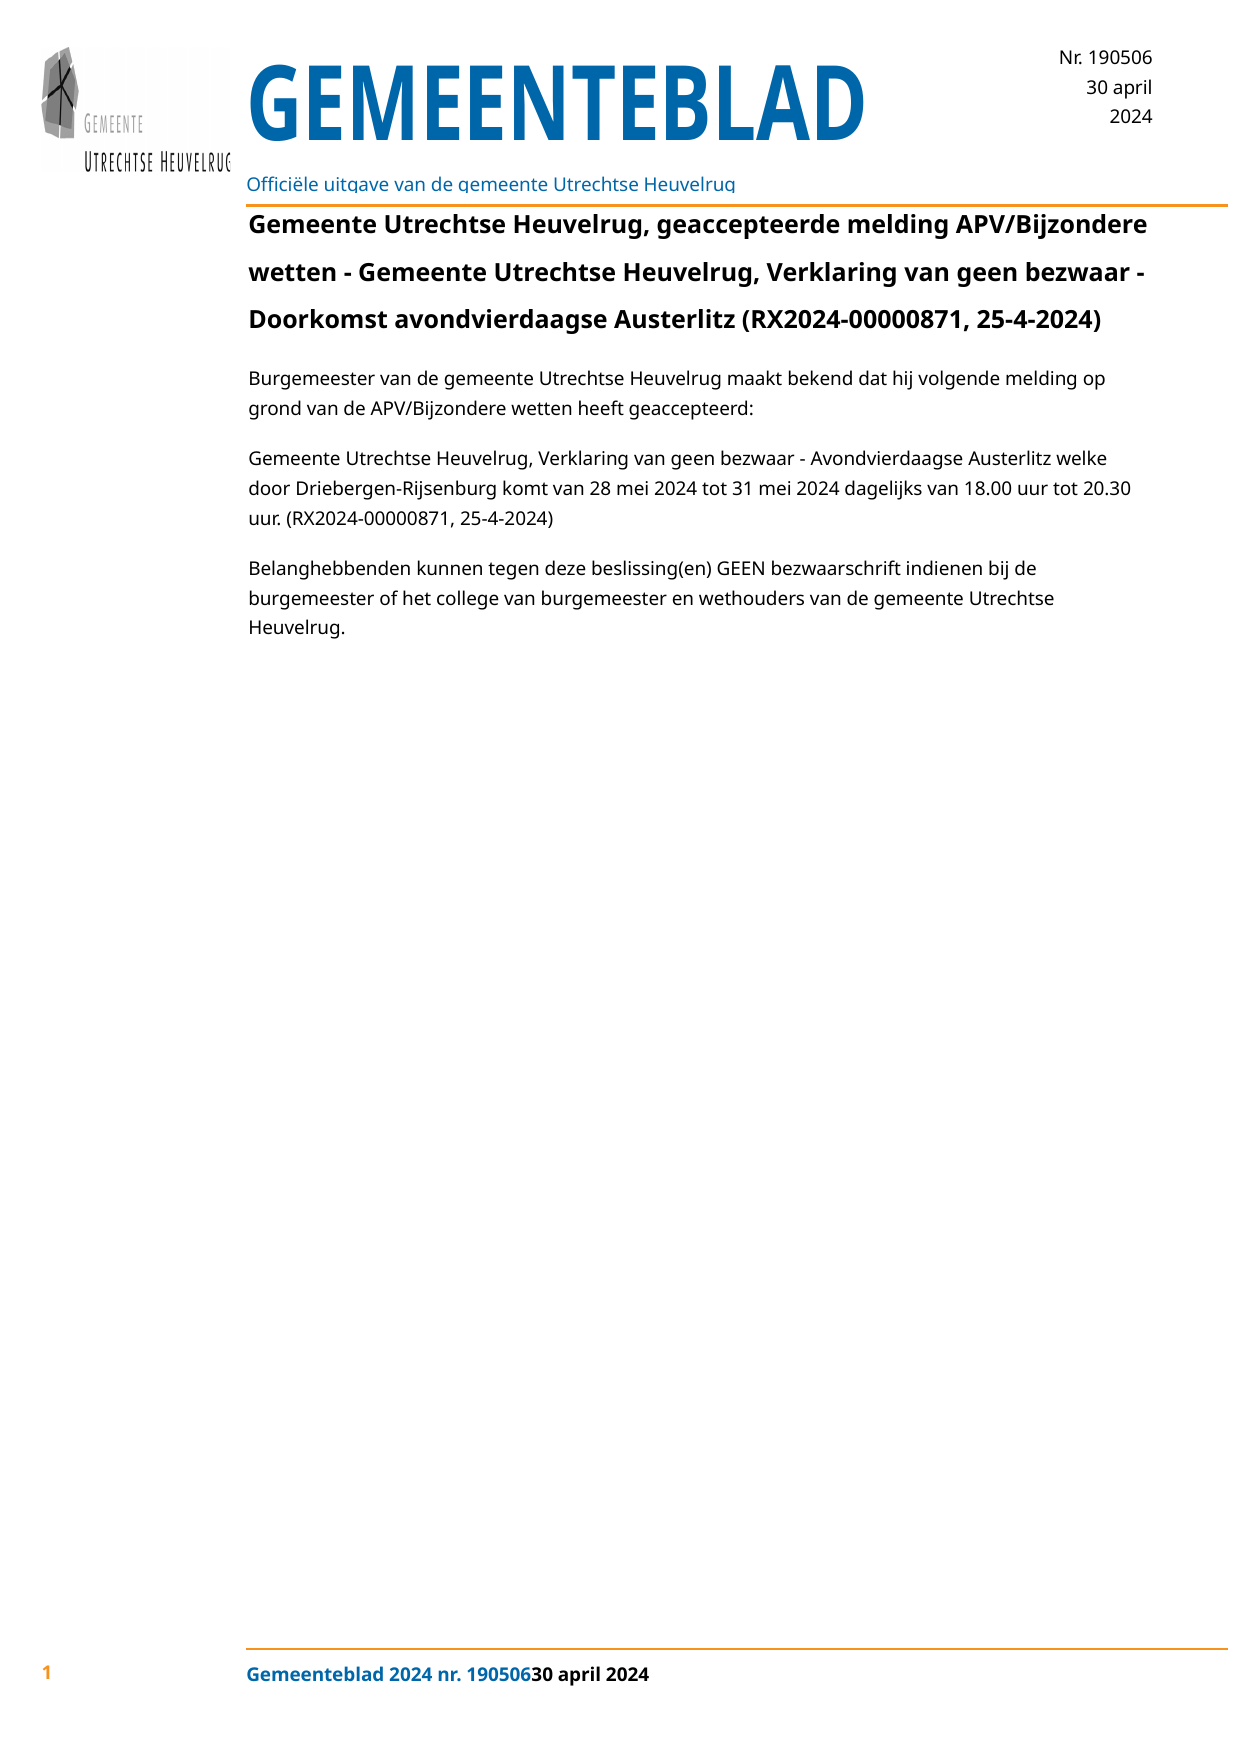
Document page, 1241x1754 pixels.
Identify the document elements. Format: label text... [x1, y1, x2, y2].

text Belanghebbenden kunnen tegen deze beslissing(en) GEEN bezwaarschrift indienen bij de burgemeester of het college van burgemeester en wethouders van de gemeente Utrechtse Heuvelrug. [248, 555, 1152, 640]
text Burgemeester van de gemeente Utrechtse Heuvelrug maakt bekend dat hij volgende melding op grond van de APV/Bijzondere wetten heeft geaccepteerd: [248, 366, 1152, 421]
text Gemeente Utrechtse Heuvelrug, Verklaring van geen bezwaar - Avondvierdaagse Austerlitz welke door Driebergen-Rijsenburg komt van 28 mei 2024 tot 31 mei 2024 dagelijks van 18.00 uur tot 20.30 uur. (RX2024-00000871, 25-4-2024) [248, 446, 1152, 530]
picture [41, 47, 231, 172]
text Gemeente Utrechtse Heuvelrug, geaccepteerde melding APV/Bijzondere wetten - Gemeente Utrechtse Heuvelrug, Verklaring van geen bezwaar - Doorkomst avondvierdaagse Austerlitz (RX2024-00000871, 25-4-2024) [248, 207, 1152, 336]
